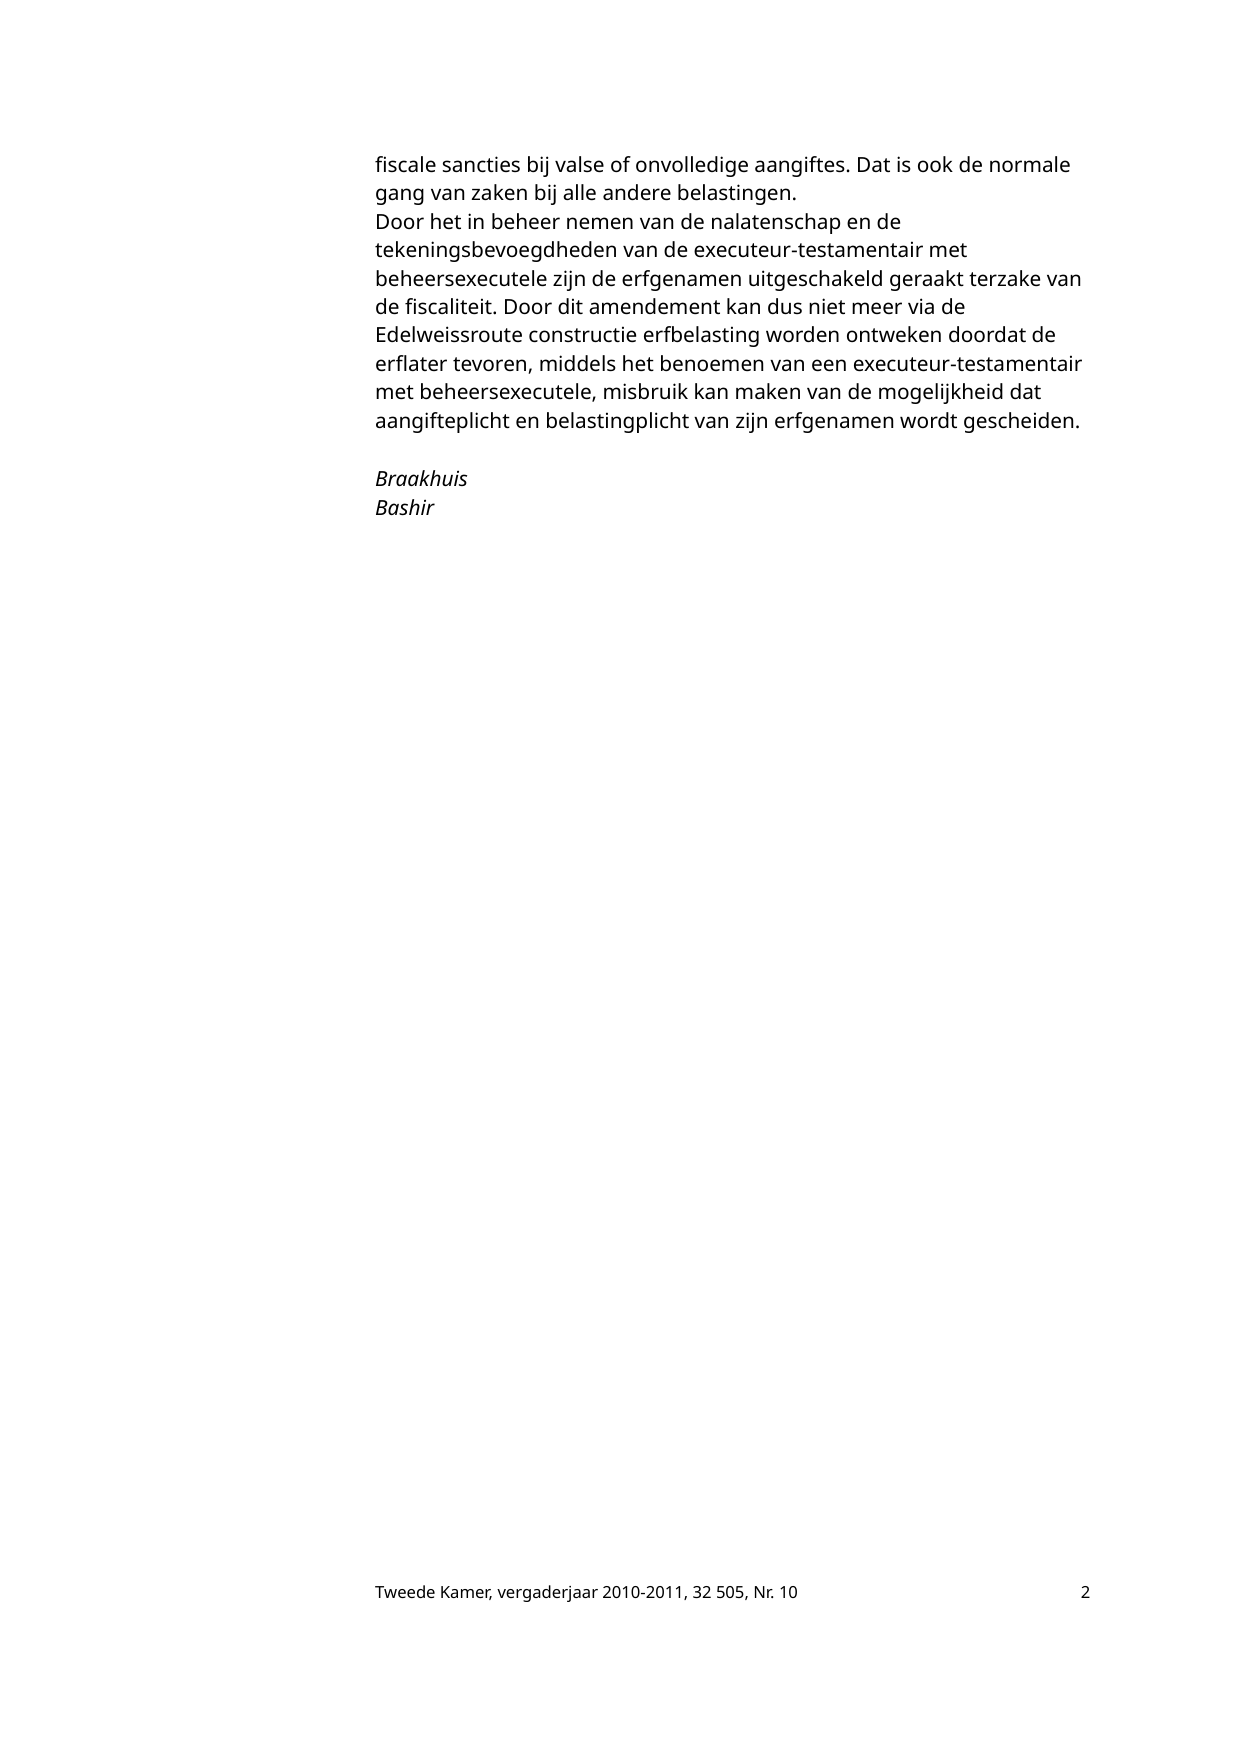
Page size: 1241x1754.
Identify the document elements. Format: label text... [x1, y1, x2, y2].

text Braakhuis [375, 464, 1090, 493]
text fiscale sancties bij valse of onvolledige aangiftes. Dat is ook de normale gang van zaken bij alle andere belastingen. [375, 150, 1090, 207]
text Door het in beheer nemen van de nalatenschap en de tekeningsbevoegdheden van de executeur-testamentair met beheersexecutele zijn de erfgenamen uitgeschakeld geraakt terzake van de fiscaliteit. Door dit amendement kan dus niet meer via de Edelweissroute constructie erfbelasting worden ontweken doordat de erflater tevoren, middels het benoemen van een executeur-testamentair met beheersexecutele, misbruik kan maken van de mogelijkheid dat aangifteplicht en belastingplicht van zijn erfgenamen wordt gescheiden. [375, 207, 1090, 434]
text Bashir [375, 493, 1090, 521]
